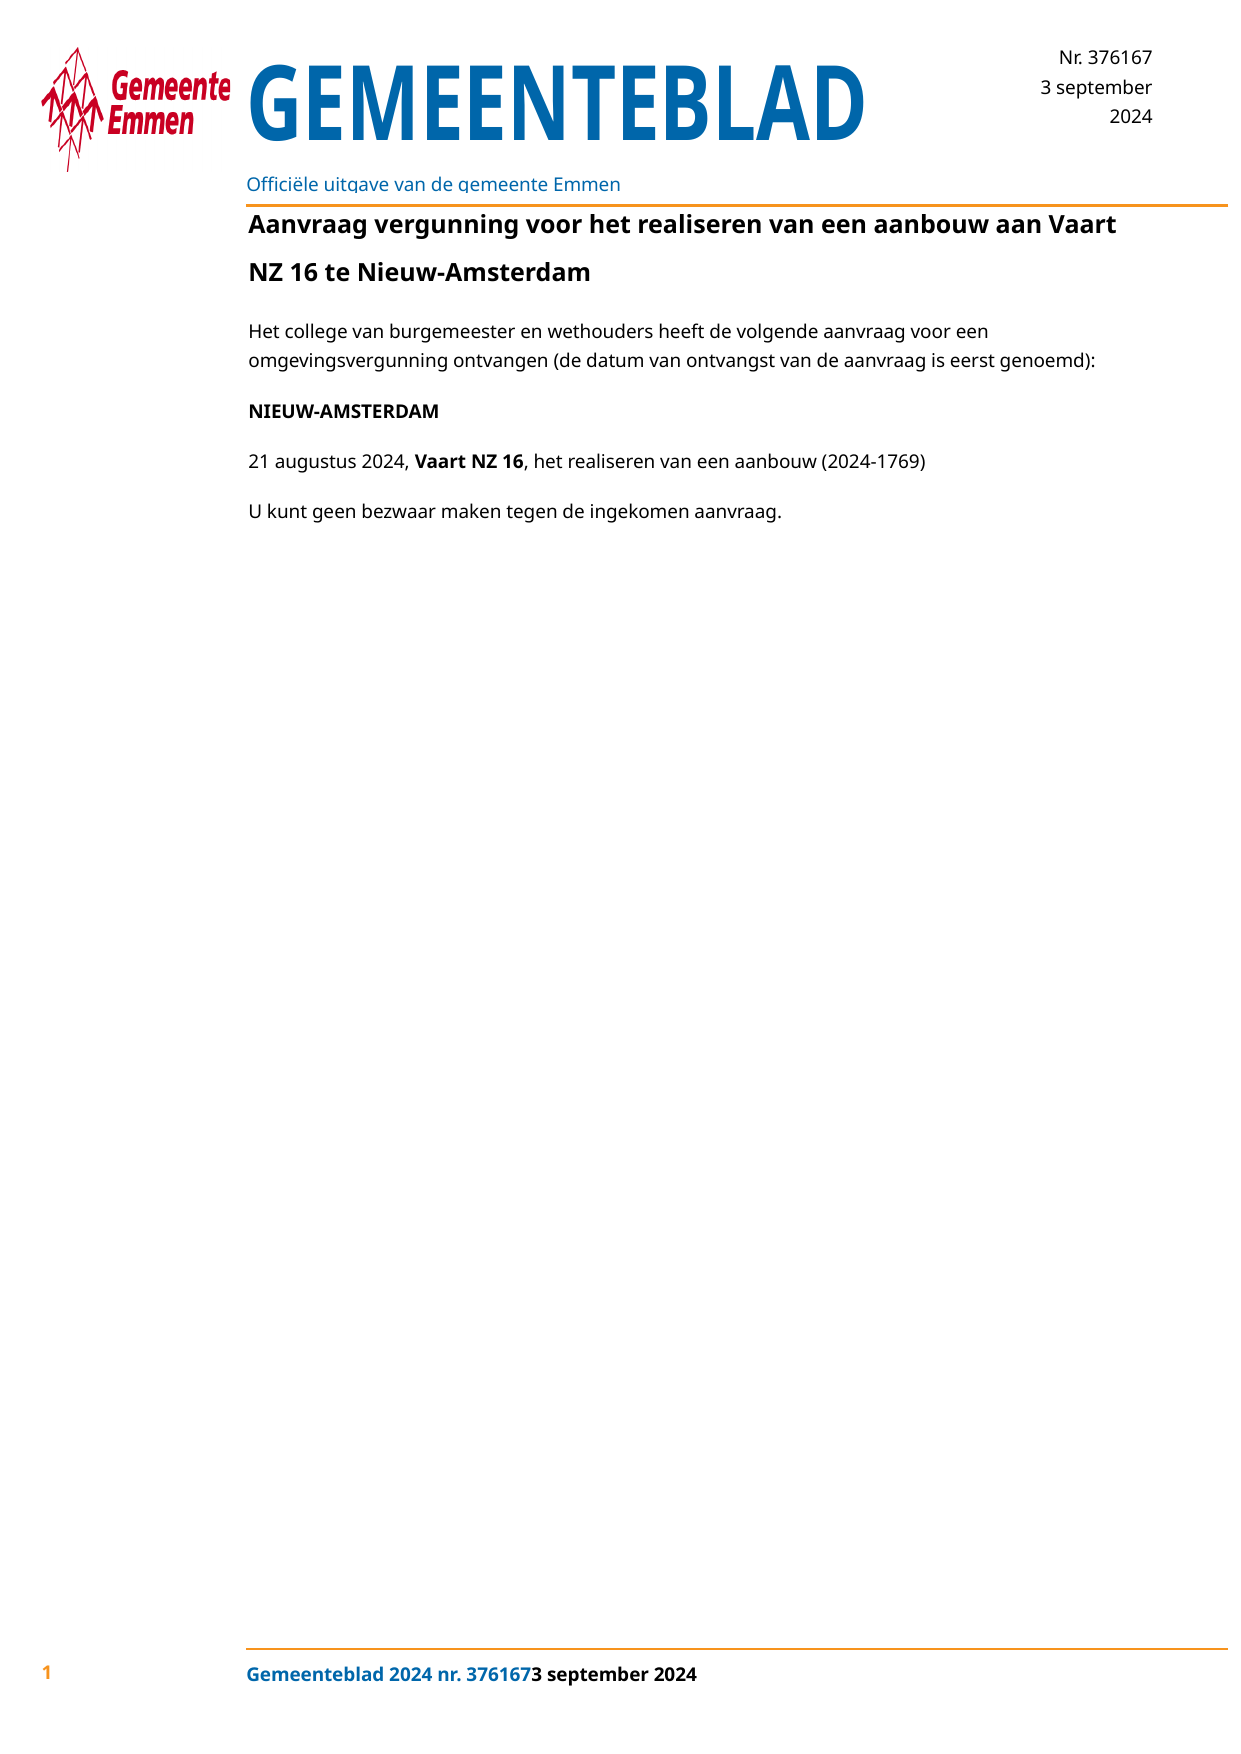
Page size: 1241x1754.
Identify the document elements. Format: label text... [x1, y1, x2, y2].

text U kunt geen bezwaar maken tegen de ingekomen aanvraag. [248, 499, 1152, 524]
picture [41, 47, 231, 172]
text Aanvraag vergunning voor het realiseren van een aanbouw aan Vaart NZ 16 te Nieuw-Amsterdam [248, 207, 1152, 288]
text NIEUW-AMSTERDAM [248, 398, 1152, 424]
text 21 augustus 2024, Vaart NZ 16, het realiseren van een aanbouw (2024-1769) [248, 448, 1152, 474]
text Het college van burgemeester en wethouders heeft de volgende aanvraag voor een omgevingsvergunning ontvangen (de datum van ontvangst van de aanvraag is eerst genoemd): [248, 318, 1152, 373]
